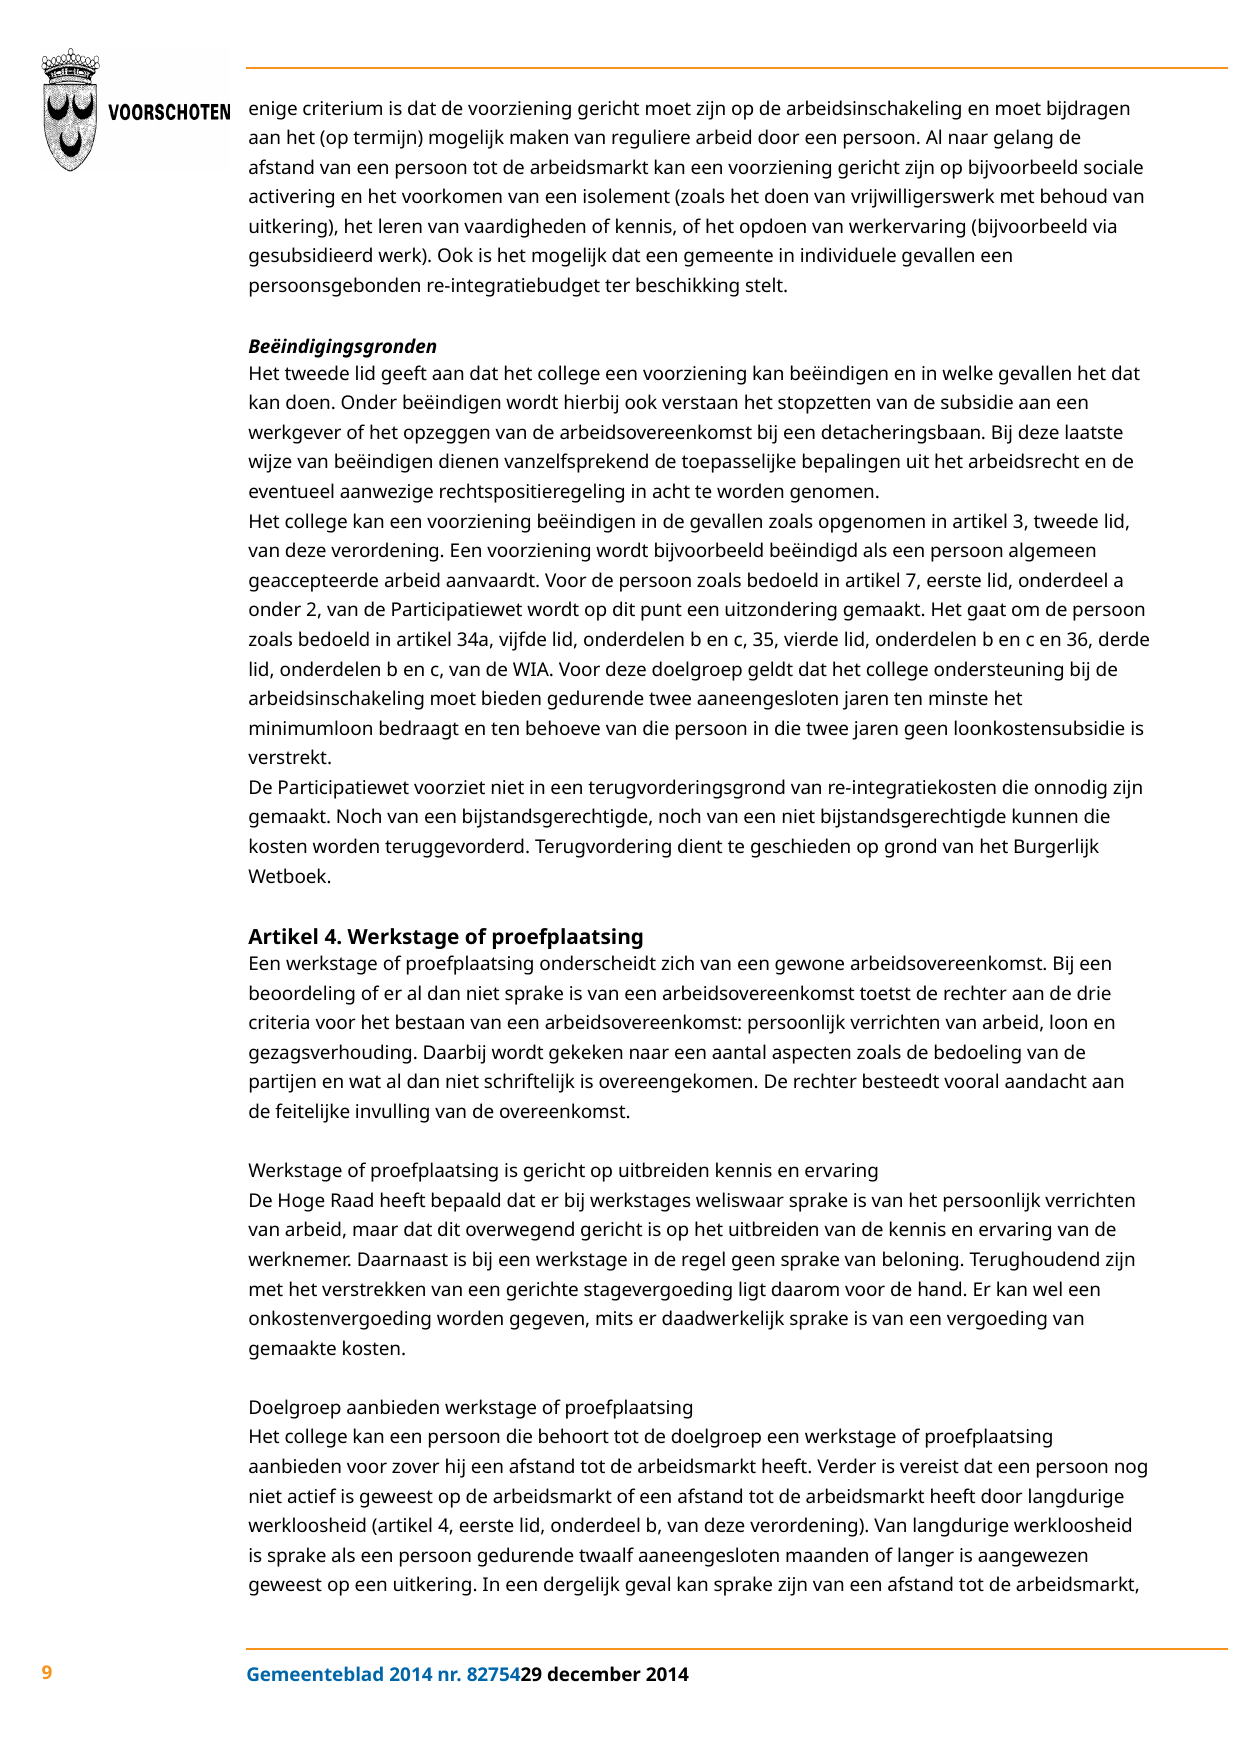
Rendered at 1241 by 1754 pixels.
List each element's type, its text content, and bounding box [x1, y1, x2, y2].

text Het college kan een persoon die behoort tot de doelgroep een werkstage of proefplaatsing aanbieden voor zover hij een afstand tot de arbeidsmarkt heeft. Verder is vereist dat een persoon nog niet actief is geweest op de arbeidsmarkt of een afstand tot de arbeidsmarkt heeft door langdurige werkloosheid (artikel 4, eerste lid, onderdeel b, van deze verordening). Van langdurige werkloosheid is sprake als een persoon gedurende twaalf aaneengesloten maanden of langer is aangewezen geweest op een uitkering. In een dergelijk geval kan sprake zijn van een afstand tot de arbeidsmarkt, [248, 1424, 1152, 1597]
text Doelgroep aanbieden werkstage of proefplaatsing [248, 1394, 1152, 1420]
text Artikel 4. Werkstage of proefplaatsing [248, 922, 1152, 950]
text Het college kan een voorziening beëindigen in de gevallen zoals opgenomen in artikel 3, tweede lid, van deze verordening. Een voorziening wordt bijvoorbeeld beëindigd als een persoon algemeen geaccepteerde arbeid aanvaardt. Voor de persoon zoals bedoeld in artikel 7, eerste lid, onderdeel a onder 2, van de Participatiewet wordt op dit punt een uitzondering gemaakt. Het gaat om de persoon zoals bedoeld in artikel 34a, vijfde lid, onderdelen b en c, 35, vierde lid, onderdelen b en c en 36, derde lid, onderdelen b en c, van de WIA. Voor deze doelgroep geldt dat het college ondersteuning bij de arbeidsinschakeling moet bieden gedurende twee aaneengesloten jaren ten minste het minimumloon bedraagt en ten behoeve van die persoon in die twee jaren geen loonkostensubsidie is verstrekt. [248, 508, 1152, 770]
text Werkstage of proefplaatsing is gericht op uitbreiden kennis en ervaring [248, 1157, 1152, 1183]
text enige criterium is dat de voorziening gericht moet zijn op de arbeidsinschakeling en moet bijdragen aan het (op termijn) mogelijk maken van reguliere arbeid door een persoon. Al naar gelang de afstand van een persoon tot de arbeidsmarkt kan een voorziening gericht zijn op bijvoorbeeld sociale activering en het voorkomen van een isolement (zoals het doen van vrijwilligerswerk met behoud van uitkering), het leren van vaardigheden of kennis, of het opdoen van werkervaring (bijvoorbeeld via gesubsidieerd werk). Ook is het mogelijk dat een gemeente in individuele gevallen een persoonsgebonden re-integratiebudget ter beschikking stelt. [248, 95, 1152, 298]
text Beëindigingsgronden [248, 331, 1152, 360]
picture [41, 47, 231, 172]
text Een werkstage of proefplaatsing onderscheidt zich van een gewone arbeidsovereenkomst. Bij een beoordeling of er al dan niet sprake is van een arbeidsovereenkomst toetst de rechter aan de drie criteria voor het bestaan van een arbeidsovereenkomst: persoonlijk verrichten van arbeid, loon en gezagsverhouding. Daarbij wordt gekeken naar een aantal aspecten zoals de bedoeling van de partijen en wat al dan niet schriftelijk is overeengekomen. De rechter besteedt vooral aandacht aan de feitelijke invulling van de overeenkomst. [248, 950, 1152, 1124]
text De Hoge Raad heeft bepaald dat er bij werkstages weliswaar sprake is van het persoonlijk verrichten van arbeid, maar dat dit overwegend gericht is op het uitbreiden van de kennis en ervaring van de werknemer. Daarnaast is bij een werkstage in de regel geen sprake van beloning. Terughoudend zijn met het verstrekken van een gerichte stagevergoeding ligt daarom voor de hand. Er kan wel een onkostenvergoeding worden gegeven, mits er daadwerkelijk sprake is van een vergoeding van gemaakte kosten. [248, 1187, 1152, 1361]
text Het tweede lid geeft aan dat het college een voorziening kan beëindigen en in welke gevallen het dat kan doen. Onder beëindigen wordt hierbij ook verstaan het stopzetten van de subsidie aan een werkgever of het opzeggen van de arbeidsovereenkomst bij een detacheringsbaan. Bij deze laatste wijze van beëindigen dienen vanzelfsprekend de toepasselijke bepalingen uit het arbeidsrecht en de eventueel aanwezige rechtspositieregeling in acht te worden genomen. [248, 360, 1152, 504]
text De Participatiewet voorziet niet in een terugvorderingsgrond van re-integratiekosten die onnodig zijn gemaakt. Noch van een bijstandsgerechtigde, noch van een niet bijstandsgerechtigde kunnen die kosten worden teruggevorderd. Terugvordering dient te geschieden op grond van het Burgerlijk Wetboek. [248, 774, 1152, 888]
